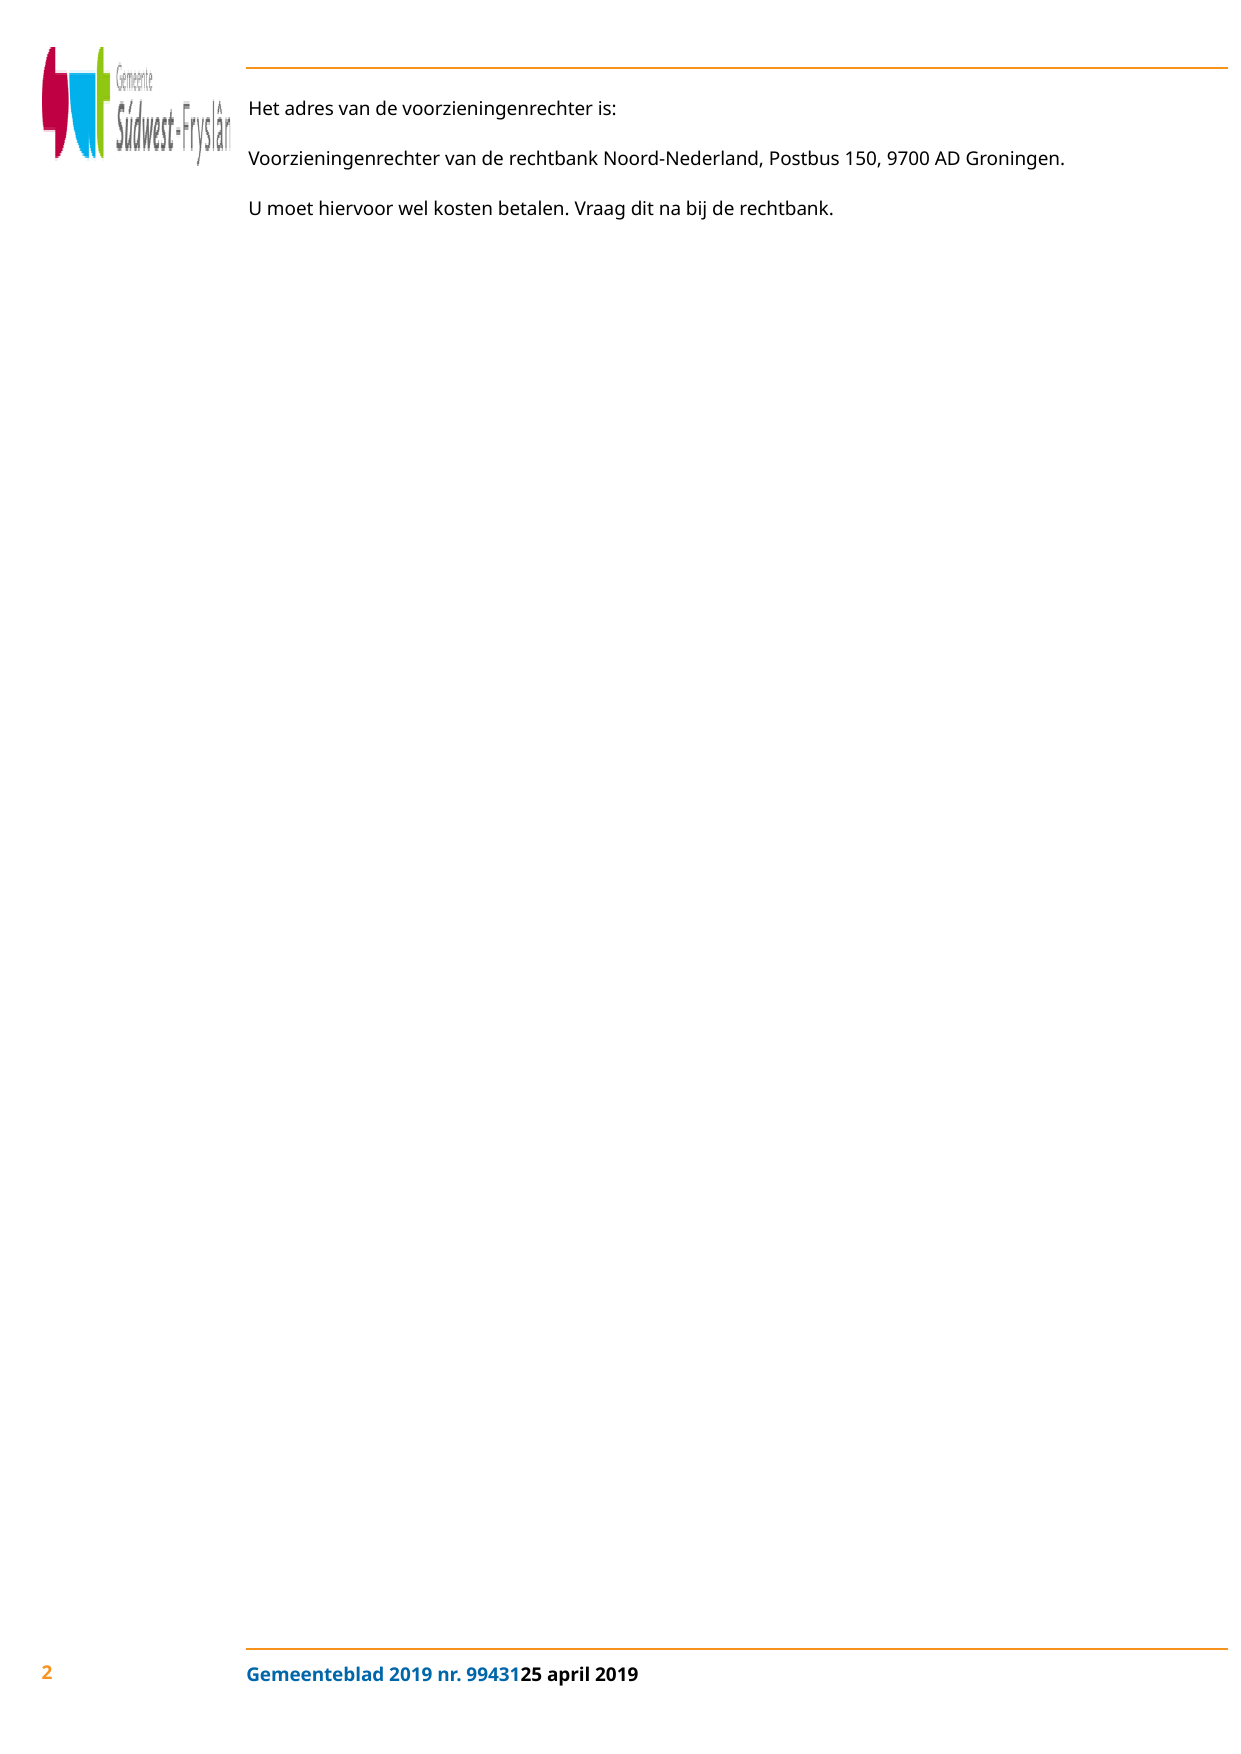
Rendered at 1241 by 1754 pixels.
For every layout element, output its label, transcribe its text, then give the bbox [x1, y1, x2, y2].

picture [41, 47, 231, 172]
text U moet hiervoor wel kosten betalen. Vraag dit na bij de rechtbank. [248, 196, 1152, 221]
text Het adres van de voorzieningenrechter is: [248, 95, 1152, 121]
text Voorzieningenrechter van de rechtbank Noord-Nederland, Postbus 150, 9700 AD Groningen. [248, 145, 1152, 171]
